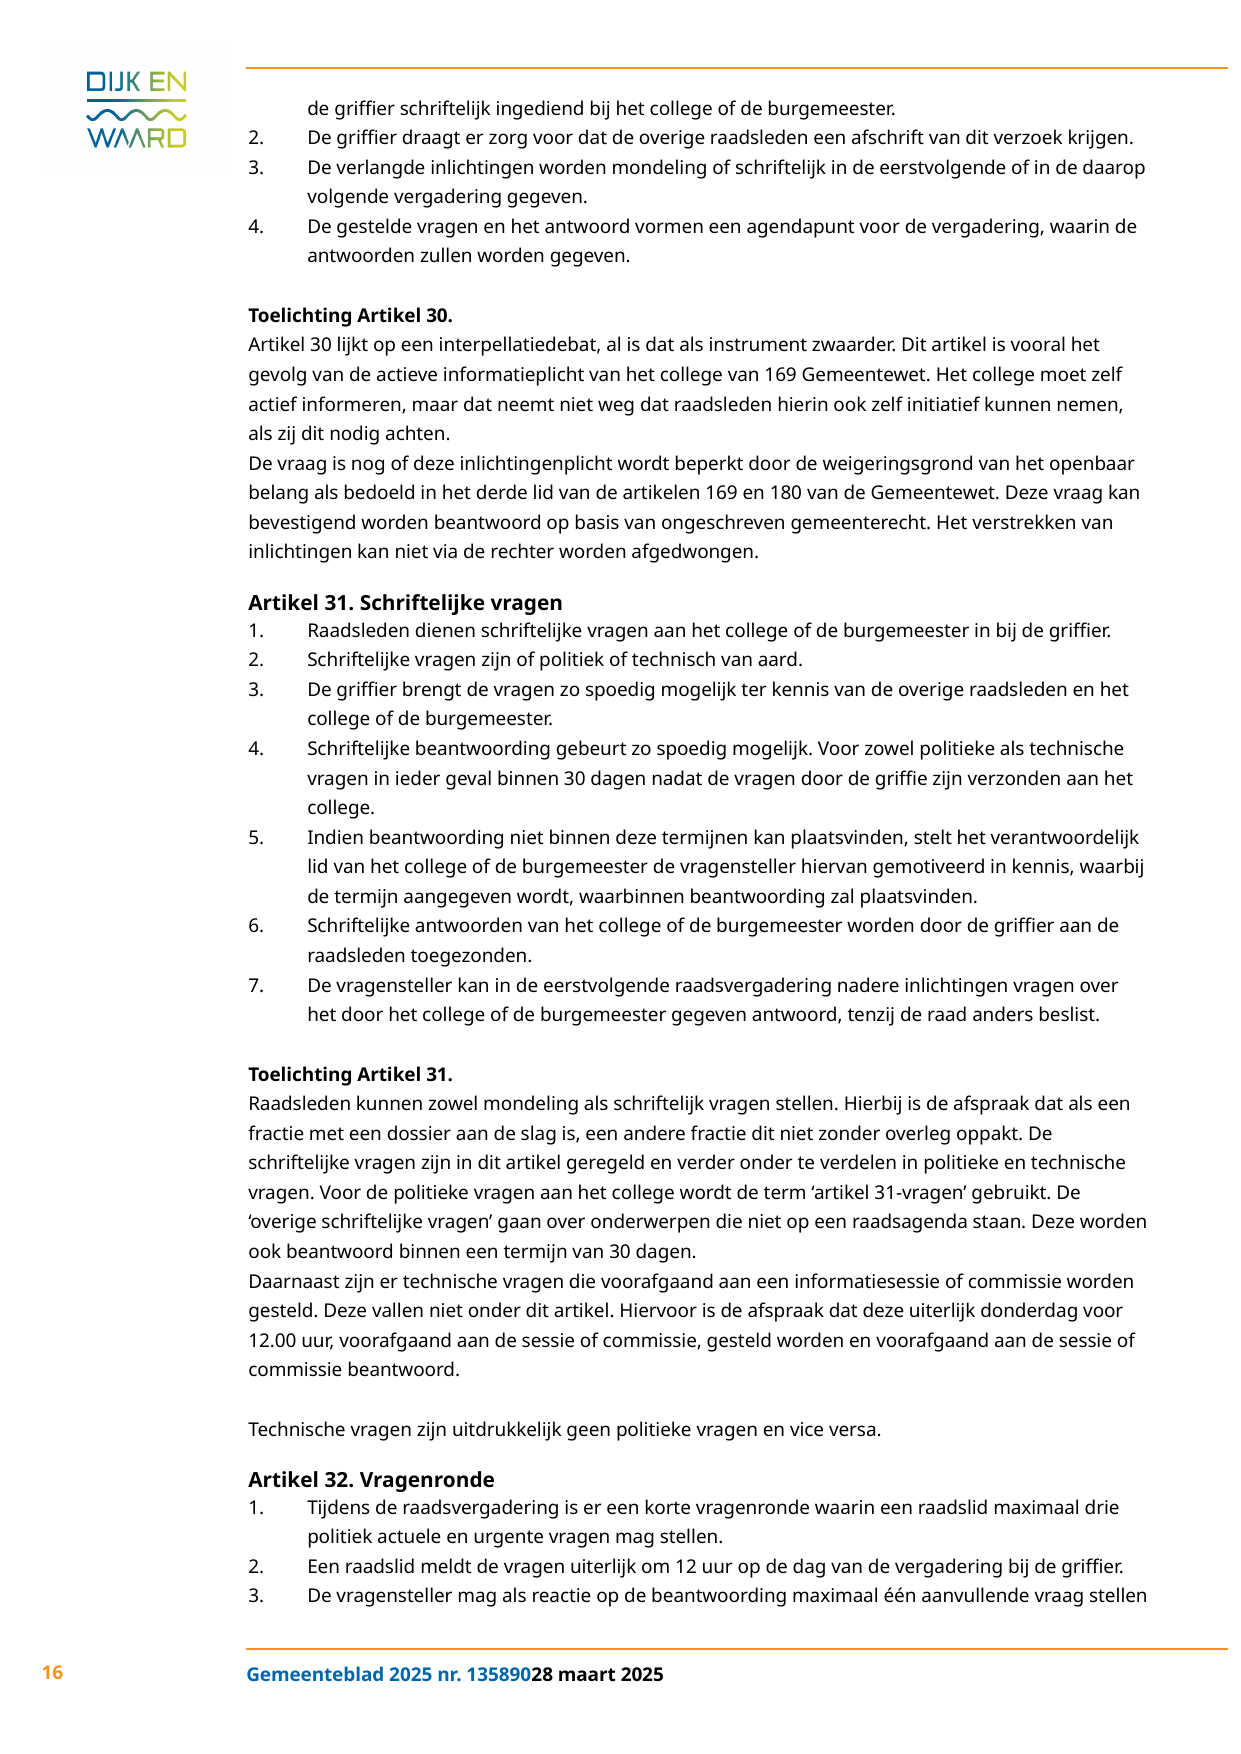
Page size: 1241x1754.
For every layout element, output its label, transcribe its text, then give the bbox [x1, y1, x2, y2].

list Schriftelijke antwoorden van het college of de burgemeester worden door de griffier aan de raadsleden toegezonden. [248, 913, 1152, 968]
list Indien beantwoording niet binnen deze termijnen kan plaatsvinden, stelt het verantwoordelijk lid van het college of de burgemeester de vragensteller hiervan gemotiveerd in kennis, waarbij de termijn aangegeven wordt, waarbinnen beantwoording zal plaatsvinden. [248, 824, 1152, 909]
table_header Toelichting Artikel 30. Artikel 30 lijkt op een interpellatiedebat, al is dat als instrument zwaarder. Dit artikel is vooral het gevolg van de actieve informatieplicht van het college van 169 Gemeentewet. Het college moet zelf actief informeren, maar dat neemt niet weg dat raadsleden hierin ook zelf initiatief kunnen nemen, als zij dit nodig achten. De vraag is nog of deze inlichtingenplicht wordt beperkt door de weigeringsgrond van het openbaar belang als bedoeld in het derde lid van de artikelen 169 en 180 van de Gemeentewet. Deze vraag kan bevestigend worden beantwoord op basis van ongeschreven gemeenterecht. Het verstrekken van inlichtingen kan niet via de rechter worden afgedwongen. [248, 302, 1152, 564]
picture [41, 47, 231, 172]
list Raadsleden dienen schriftelijke vragen aan het college of de burgemeester in bij de griffier. [248, 617, 1152, 643]
list De gestelde vragen en het antwoord vormen een agendapunt voor de vergadering, waarin de antwoorden zullen worden gegeven. [248, 213, 1152, 268]
list Tijdens de raadsvergadering is er een korte vragenronde waarin een raadslid maximaal drie politiek actuele en urgente vragen mag stellen. [248, 1494, 1152, 1549]
list De verlangde inlichtingen worden mondeling of schriftelijk in de eerstvolgende of in de daarop volgende vergadering gegeven. [248, 154, 1152, 209]
list Schriftelijke vragen zijn of politiek of technisch van aard. [248, 646, 1152, 672]
list Een raadslid meldt de vragen uiterlijk om 12 uur op de dag van de vergadering bij de griffier. [248, 1553, 1152, 1579]
list De griffier brengt de vragen zo spoedig mogelijk ter kennis van de overige raadsleden en het college of de burgemeester. [248, 676, 1152, 731]
list Schriftelijke beantwoording gebeurt zo spoedig mogelijk. Voor zowel politieke als technische vragen in ieder geval binnen 30 dagen nadat de vragen door de griffie zijn verzonden aan het college. [248, 735, 1152, 820]
text Artikel 32. Vragenronde [248, 1466, 1152, 1494]
list De vragensteller mag als reactie op de beantwoording maximaal één aanvullende vraag stellen [248, 1583, 1152, 1608]
table_header Toelichting Artikel 31. Raadsleden kunnen zowel mondeling als schriftelijk vragen stellen. Hierbij is de afspraak dat als een fractie met een dossier aan de slag is, een andere fractie dit niet zonder overleg oppakt. De schriftelijke vragen zijn in dit artikel geregeld en verder onder te verdelen in politieke en technische vragen. Voor de politieke vragen aan het college wordt de term ‘artikel 31-vragen’ gebruikt. De ‘overige schriftelijke vragen’ gaan over onderwerpen die niet op een raadsagenda staan. Deze worden ook beantwoord binnen een termijn van 30 dagen. Daarnaast zijn er technische vragen die voorafgaand aan een informatiesessie of commissie worden gesteld. Deze vallen niet onder dit artikel. Hiervoor is de afspraak dat deze uiterlijk donderdag voor 12.00 uur, voorafgaand aan de sessie of commissie, gesteld worden en voorafgaand aan de sessie of commissie beantwoord. Technische vragen zijn uitdrukkelijk geen politieke vragen en vice versa. [248, 1061, 1152, 1441]
list De griffier draagt er zorg voor dat de overige raadsleden een afschrift van dit verzoek krijgen. [248, 124, 1152, 150]
list De vragensteller kan in de eerstvolgende raadsvergadering nadere inlichtingen vragen over het door het college of de burgemeester gegeven antwoord, tenzij de raad anders beslist. [248, 972, 1152, 1027]
text Artikel 31. Schriftelijke vragen [248, 588, 1152, 617]
list de griffier schriftelijk ingediend bij het college of de burgemeester. [248, 95, 1152, 121]
